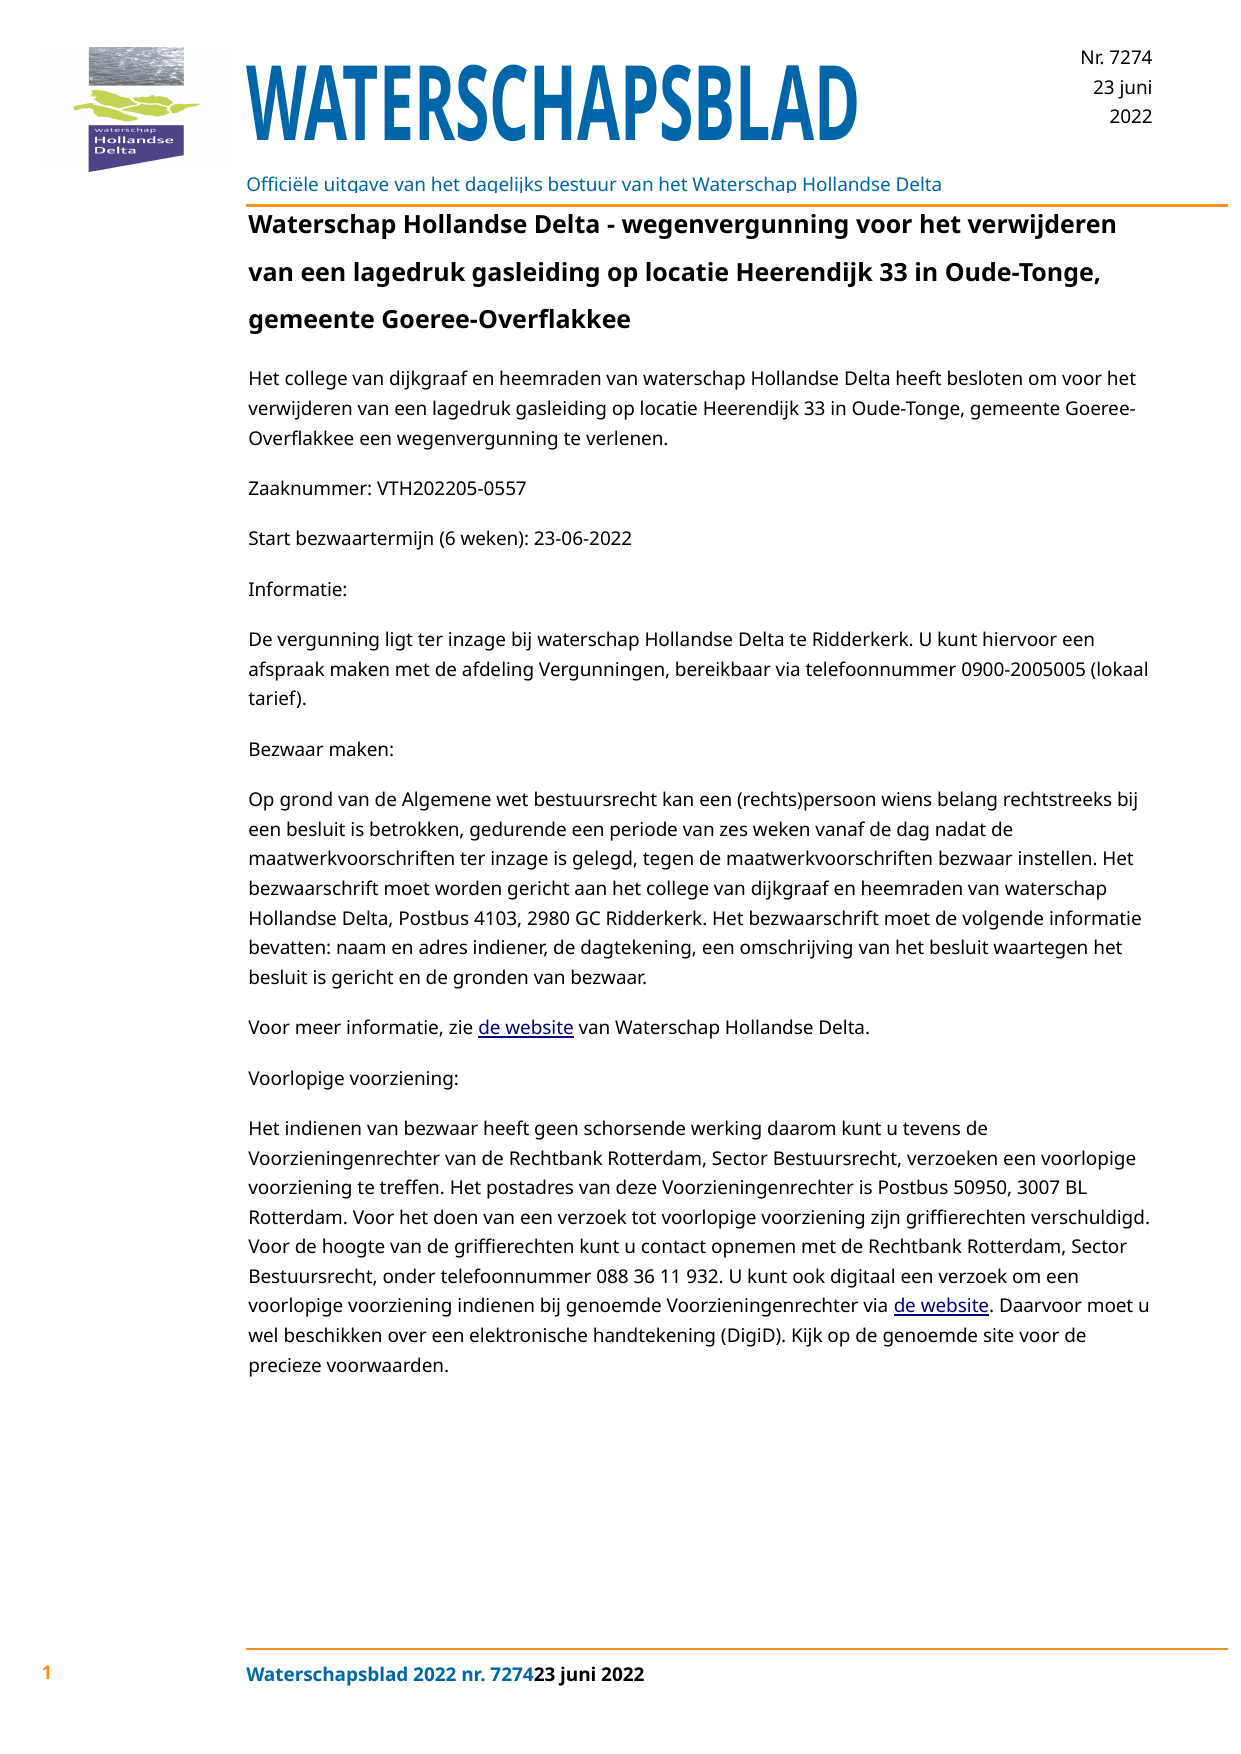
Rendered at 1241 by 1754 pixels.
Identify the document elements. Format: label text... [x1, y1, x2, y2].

text Waterschap Hollandse Delta - wegenvergunning voor het verwijderen van een lagedruk gasleiding op locatie Heerendijk 33 in Oude-Tonge, gemeente Goeree-Overflakkee [248, 207, 1152, 336]
text Het college van dijkgraaf en heemraden van waterschap Hollandse Delta heeft besloten om voor het verwijderen van een lagedruk gasleiding op locatie Heerendijk 33 in Oude-Tonge, gemeente Goeree-Overflakkee een wegenvergunning te verlenen. [248, 366, 1152, 450]
text Start bezwaartermijn (6 weken): 23-06-2022 [248, 526, 1152, 551]
text Voor meer informatie, zie de website van Waterschap Hollandse Delta. [248, 1014, 1152, 1040]
text Informatie: [248, 576, 1152, 602]
text Zaaknummer: VTH202205-0557 [248, 475, 1152, 501]
text Bezwaar maken: [248, 736, 1152, 762]
text Het indienen van bezwaar heeft geen schorsende werking daarom kunt u tevens de Voorzieningenrechter van de Rechtbank Rotterdam, Sector Bestuursrecht, verzoeken een voorlopige voorziening te treffen. Het postadres van deze Voorzieningenrechter is Postbus 50950, 3007 BL Rotterdam. Voor het doen van een verzoek tot voorlopige voorziening zijn griffierechten verschuldigd. Voor de hoogte van de griffierechten kunt u contact opnemen met de Rechtbank Rotterdam, Sector Bestuursrecht, onder telefoonnummer 088 36 11 932. U kunt ook digitaal een verzoek om een voorlopige voorziening indienen bij genoemde Voorzieningenrechter via de website. Daarvoor moet u wel beschikken over een elektronische handtekening (DigiD). Kijk op de genoemde site voor de precieze voorwaarden. [248, 1115, 1152, 1377]
text Voorlopige voorziening: [248, 1065, 1152, 1090]
text Op grond van de Algemene wet bestuursrecht kan een (rechts)persoon wiens belang rechtstreeks bij een besluit is betrokken, gedurende een periode van zes weken vanaf de dag nadat de maatwerkvoorschriften ter inzage is gelegd, tegen de maatwerkvoorschriften bezwaar instellen. Het bezwaarschrift moet worden gericht aan het college van dijkgraaf en heemraden van waterschap Hollandse Delta, Postbus 4103, 2980 GC Ridderkerk. Het bezwaarschrift moet de volgende informatie bevatten: naam en adres indiener, de dagtekening, een omschrijving van het besluit waartegen het besluit is gericht en de gronden van bezwaar. [248, 786, 1152, 989]
text De vergunning ligt ter inzage bij waterschap Hollandse Delta te Ridderkerk. U kunt hiervoor een afspraak maken met de afdeling Vergunningen, bereikbaar via telefoonnummer 0900-2005005 (lokaal tarief). [248, 626, 1152, 711]
picture [41, 47, 231, 172]
